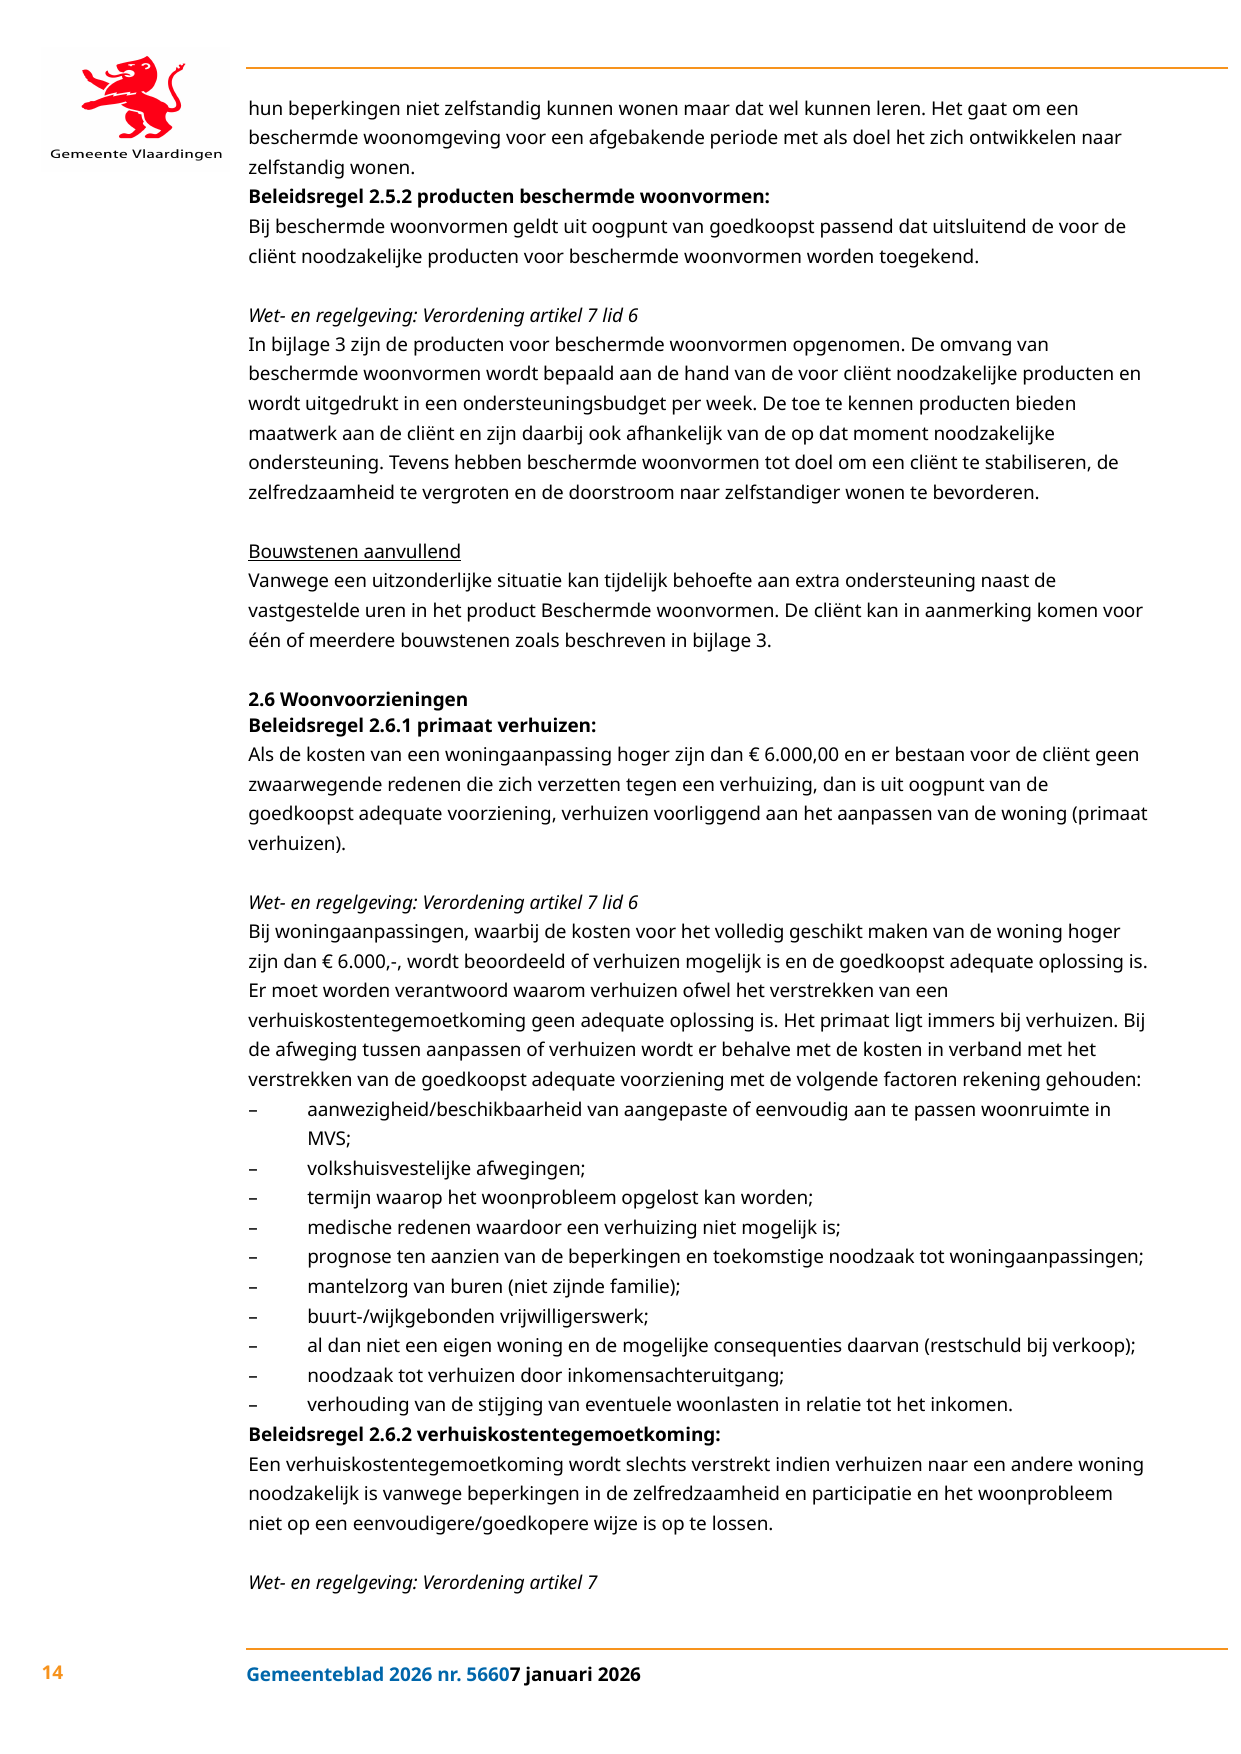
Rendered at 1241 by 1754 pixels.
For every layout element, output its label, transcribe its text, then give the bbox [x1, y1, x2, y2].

list buurt-/wijkgebonden vrijwilligerswerk; [248, 1303, 1152, 1328]
table_header Beleidsregel 2.6.1 primaat verhuizen: Als de kosten van een woningaanpassing hoger zijn dan € 6.000,00 en er bestaan voor de cliënt geen zwaarwegende redenen die zich verzetten tegen een verhuizing, dan is uit oogpunt van de goedkoopst adequate voorziening, verhuizen voorliggend aan het aanpassen van de woning (primaat verhuizen). Wet- en regelgeving: Verordening artikel 7 lid 6 [248, 712, 1152, 915]
text hun beperkingen niet zelfstandig kunnen wonen maar dat wel kunnen leren. Het gaat om een beschermde woonomgeving voor een afgebakende periode met als doel het zich ontwikkelen naar zelfstandig wonen. [248, 95, 1152, 180]
list verhouding van de stijging van eventuele woonlasten in relatie tot het inkomen. [248, 1392, 1152, 1417]
table_header Beleidsregel 2.6.2 verhuiskostentegemoetkoming: Een verhuiskostentegemoetkoming wordt slechts verstrekt indien verhuizen naar een andere woning noodzakelijk is vanwege beperkingen in de zelfredzaamheid en participatie en het woonprobleem niet op een eenvoudigere/goedkopere wijze is op te lossen. Wet- en regelgeving: Verordening artikel 7 [248, 1421, 1152, 1595]
table_header Beleidsregel 2.5.2 producten beschermde woonvormen: Bij beschermde woonvormen geldt uit oogpunt van goedkoopst passend dat uitsluitend de voor de cliënt noodzakelijke producten voor beschermde woonvormen worden toegekend. Wet- en regelgeving: Verordening artikel 7 lid 6 [248, 184, 1152, 328]
list noodzaak tot verhuizen door inkomensachteruitgang; [248, 1362, 1152, 1388]
list prognose ten aanzien van de beperkingen en toekomstige noodzaak tot woningaanpassingen; [248, 1244, 1152, 1269]
list al dan niet een eigen woning en de mogelijke consequenties daarvan (restschuld bij verkoop); [248, 1332, 1152, 1358]
text In bijlage 3 zijn de producten voor beschermde woonvormen opgenomen. De omvang van beschermde woonvormen wordt bepaald aan de hand van de voor cliënt noodzakelijke producten en wordt uitgedrukt in een ondersteuningsbudget per week. De toe te kennen producten bieden maatwerk aan de cliënt en zijn daarbij ook afhankelijk van de op dat moment noodzakelijke ondersteuning. Tevens hebben beschermde woonvormen tot doel om een cliënt te stabiliseren, de zelfredzaamheid te vergroten en de doorstroom naar zelfstandiger wonen te bevorderen. [248, 331, 1152, 504]
list volkshuisvestelijke afwegingen; [248, 1155, 1152, 1181]
list aanwezigheid/beschikbaarheid van aangepaste of eenvoudig aan te passen woonruimte in MVS; [248, 1096, 1152, 1151]
list termijn waarop het woonprobleem opgelost kan worden; [248, 1184, 1152, 1210]
picture [41, 47, 231, 172]
text Vanwege een uitzonderlijke situatie kan tijdelijk behoefte aan extra ondersteuning naast de vastgestelde uren in het product Beschermde woonvormen. De cliënt kan in aanmerking komen voor één of meerdere bouwstenen zoals beschreven in bijlage 3. [248, 568, 1152, 652]
text Bouwstenen aanvullend [248, 538, 1152, 564]
text 2.6 Woonvoorzieningen [248, 686, 1152, 712]
list mantelzorg van buren (niet zijnde familie); [248, 1273, 1152, 1299]
text Bij woningaanpassingen, waarbij de kosten voor het volledig geschikt maken van de woning hoger zijn dan € 6.000,-, wordt beoordeeld of verhuizen mogelijk is en de goedkoopst adequate oplossing is. Er moet worden verantwoord waarom verhuizen ofwel het verstrekken van een verhuiskostentegemoetkoming geen adequate oplossing is. Het primaat ligt immers bij verhuizen. Bij de afweging tussen aanpassen of verhuizen wordt er behalve met de kosten in verband met het verstrekken van de goedkoopst adequate voorziening met de volgende factoren rekening gehouden: [248, 918, 1152, 1092]
list medische redenen waardoor een verhuizing niet mogelijk is; [248, 1214, 1152, 1240]
